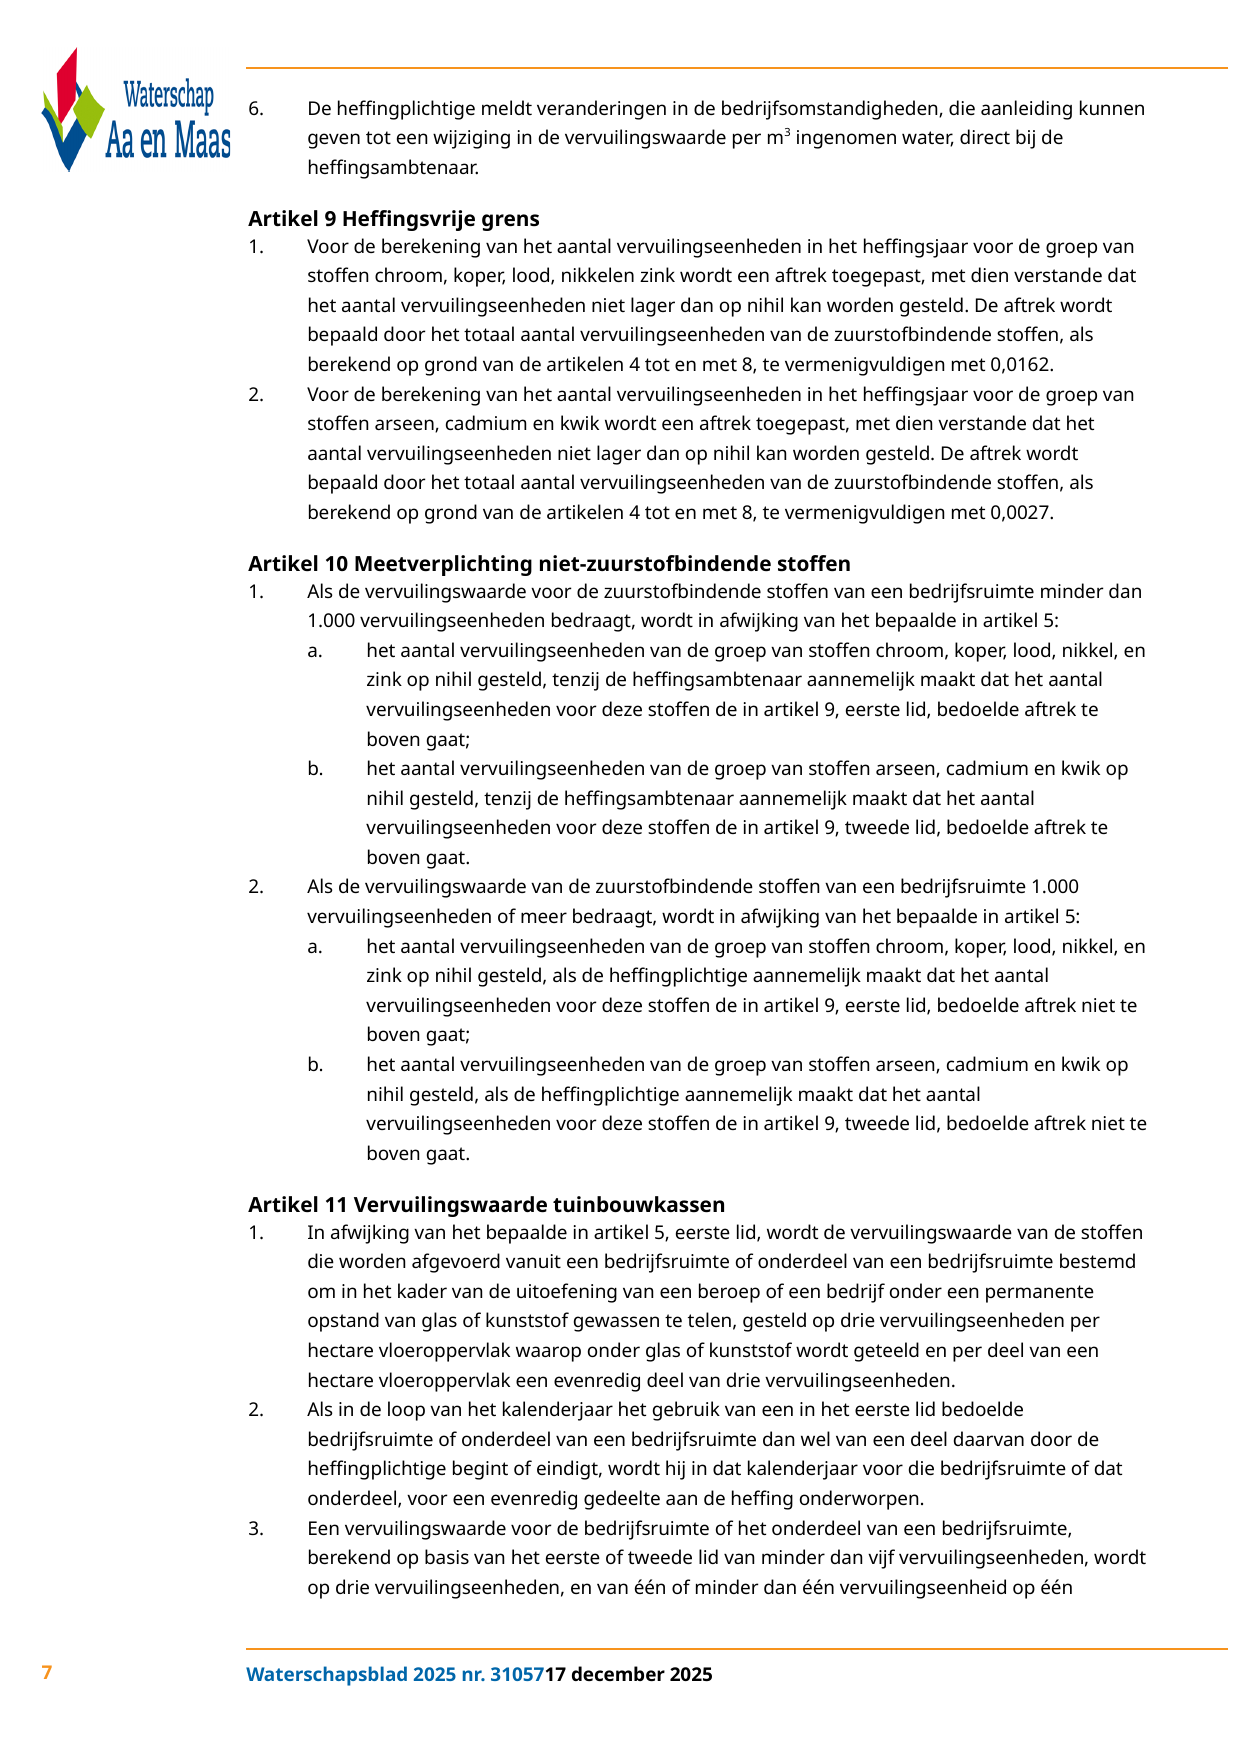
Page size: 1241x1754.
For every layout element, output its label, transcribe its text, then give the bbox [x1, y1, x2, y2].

text Artikel 11 Vervuilingswaarde tuinbouwkassen [248, 1190, 1152, 1219]
list Voor de berekening van het aantal vervuilingseenheden in het heffingsjaar voor de groep van stoffen chroom, koper, lood, nikkelen zink wordt een aftrek toegepast, met dien verstande dat het aantal vervuilingseenheden niet lager dan op nihil kan worden gesteld. De aftrek wordt bepaald door het totaal aantal vervuilingseenheden van de zuurstofbindende stoffen, als berekend op grond van de artikelen 4 tot en met 8, te vermenigvuldigen met 0,0162. [248, 233, 1152, 377]
text Artikel 10 Meetverplichting niet-zuurstofbindende stoffen [248, 549, 1152, 578]
list het aantal vervuilingseenheden van de groep van stoffen arseen, cadmium en kwik op nihil gesteld, als de heffingplichtige aannemelijk maakt dat het aantal vervuilingseenheden voor deze stoffen de in artikel 9, tweede lid, bedoelde aftrek niet te boven gaat. [307, 1051, 1152, 1166]
list Als de vervuilingswaarde van de zuurstofbindende stoffen van een bedrijfsruimte 1.000 vervuilingseenheden of meer bedraagt, wordt in afwijking van het bepaalde in artikel 5: [248, 874, 1152, 929]
list het aantal vervuilingseenheden van de groep van stoffen chroom, koper, lood, nikkel, en zink op nihil gesteld, tenzij de heffingsambtenaar aannemelijk maakt dat het aantal vervuilingseenheden voor deze stoffen de in artikel 9, eerste lid, bedoelde aftrek te boven gaat; [307, 637, 1152, 752]
picture [41, 47, 231, 172]
list het aantal vervuilingseenheden van de groep van stoffen chroom, koper, lood, nikkel, en zink op nihil gesteld, als de heffingplichtige aannemelijk maakt dat het aantal vervuilingseenheden voor deze stoffen de in artikel 9, eerste lid, bedoelde aftrek niet te boven gaat; [307, 933, 1152, 1047]
list het aantal vervuilingseenheden van de groep van stoffen arseen, cadmium en kwik op nihil gesteld, tenzij de heffingsambtenaar aannemelijk maakt dat het aantal vervuilingseenheden voor deze stoffen de in artikel 9, tweede lid, bedoelde aftrek te boven gaat. [307, 755, 1152, 870]
list De heffingplichtige meldt veranderingen in de bedrijfsomstandigheden, die aanleiding kunnen geven tot een wijziging in de vervuilingswaarde per m3 ingenomen water, direct bij de heffingsambtenaar. [248, 95, 1152, 180]
text Artikel 9 Heffingsvrije grens [248, 204, 1152, 233]
list In afwijking van het bepaalde in artikel 5, eerste lid, wordt de vervuilingswaarde van de stoffen die worden afgevoerd vanuit een bedrijfsruimte of onderdeel van een bedrijfsruimte bestemd om in het kader van de uitoefening van een beroep of een bedrijf onder een permanente opstand van glas of kunststof gewassen te telen, gesteld op drie vervuilingseenheden per hectare vloeroppervlak waarop onder glas of kunststof wordt geteeld en per deel van een hectare vloeroppervlak een evenredig deel van drie vervuilingseenheden. [248, 1219, 1152, 1392]
list Voor de berekening van het aantal vervuilingseenheden in het heffingsjaar voor de groep van stoffen arseen, cadmium en kwik wordt een aftrek toegepast, met dien verstande dat het aantal vervuilingseenheden niet lager dan op nihil kan worden gesteld. De aftrek wordt bepaald door het totaal aantal vervuilingseenheden van de zuurstofbindende stoffen, als berekend op grond van de artikelen 4 tot en met 8, te vermenigvuldigen met 0,0027. [248, 381, 1152, 525]
list Als in de loop van het kalenderjaar het gebruik van een in het eerste lid bedoelde bedrijfsruimte of onderdeel van een bedrijfsruimte dan wel van een deel daarvan door de heffingplichtige begint of eindigt, wordt hij in dat kalenderjaar voor die bedrijfsruimte of dat onderdeel, voor een evenredig gedeelte aan de heffing onderworpen. [248, 1396, 1152, 1511]
list Als de vervuilingswaarde voor de zuurstofbindende stoffen van een bedrijfsruimte minder dan 1.000 vervuilingseenheden bedraagt, wordt in afwijking van het bepaalde in artikel 5: [248, 578, 1152, 633]
list Een vervuilingswaarde voor de bedrijfsruimte of het onderdeel van een bedrijfsruimte, berekend op basis van het eerste of tweede lid van minder dan vijf vervuilingseenheden, wordt op drie vervuilingseenheden, en van één of minder dan één vervuilingseenheid op één [248, 1515, 1152, 1599]
